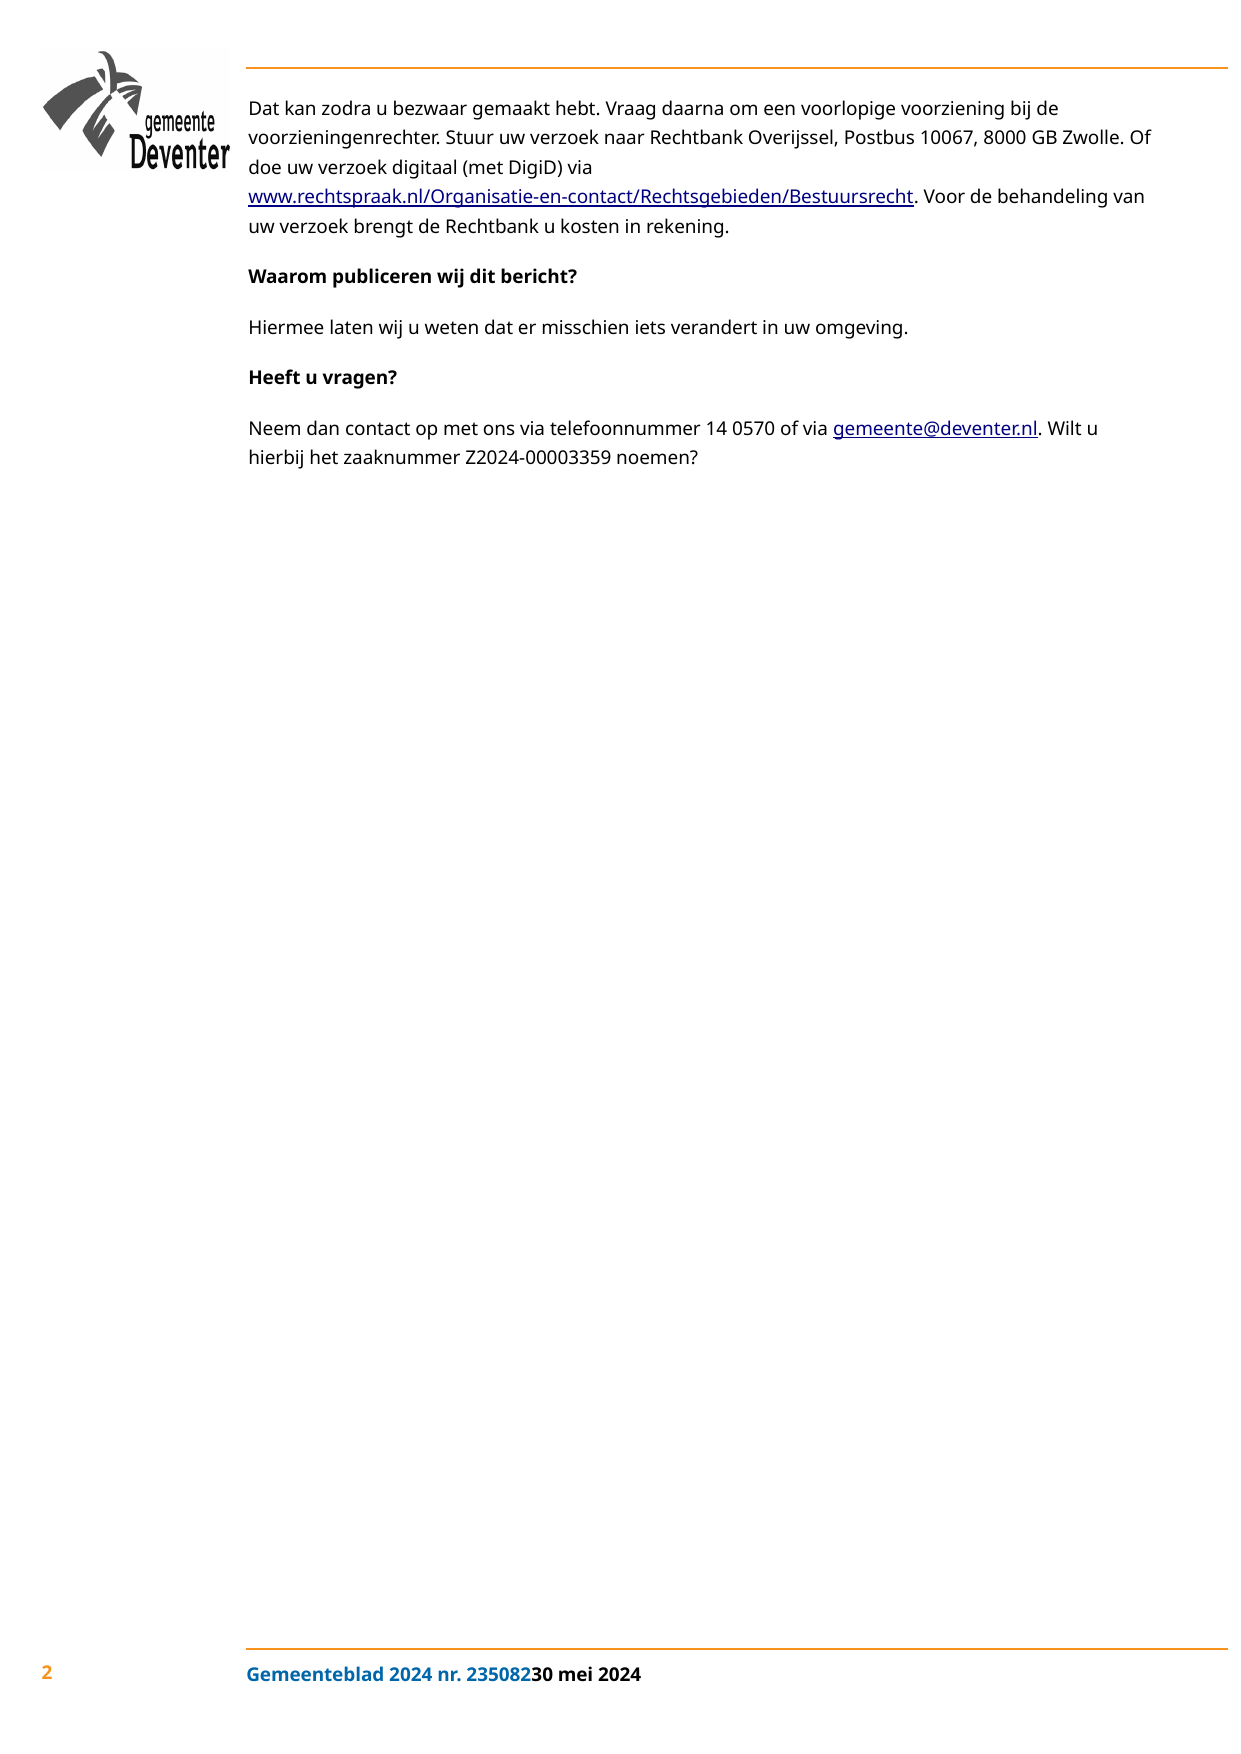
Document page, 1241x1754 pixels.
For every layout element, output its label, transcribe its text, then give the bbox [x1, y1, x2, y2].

picture [41, 47, 231, 172]
text Heeft u vragen? [248, 364, 1152, 390]
text Neem dan contact op met ons via telefoonnummer 14 0570 of via gemeente@deventer.nl. Wilt u hierbij het zaaknummer Z2024-00003359 noemen? [248, 415, 1152, 470]
text Hiermee laten wij u weten dat er misschien iets verandert in uw omgeving. [248, 314, 1152, 340]
text Dat kan zodra u bezwaar gemaakt hebt. Vraag daarna om een voorlopige voorziening bij de voorzieningenrechter. Stuur uw verzoek naar Rechtbank Overijssel, Postbus 10067, 8000 GB Zwolle. Of doe uw verzoek digitaal (met DigiD) via www.rechtspraak.nl/Organisatie-en-contact/Rechtsgebieden/Bestuursrecht. Voor de behandeling van uw verzoek brengt de Rechtbank u kosten in rekening. [248, 95, 1152, 239]
text Waarom publiceren wij dit bericht? [248, 263, 1152, 289]
